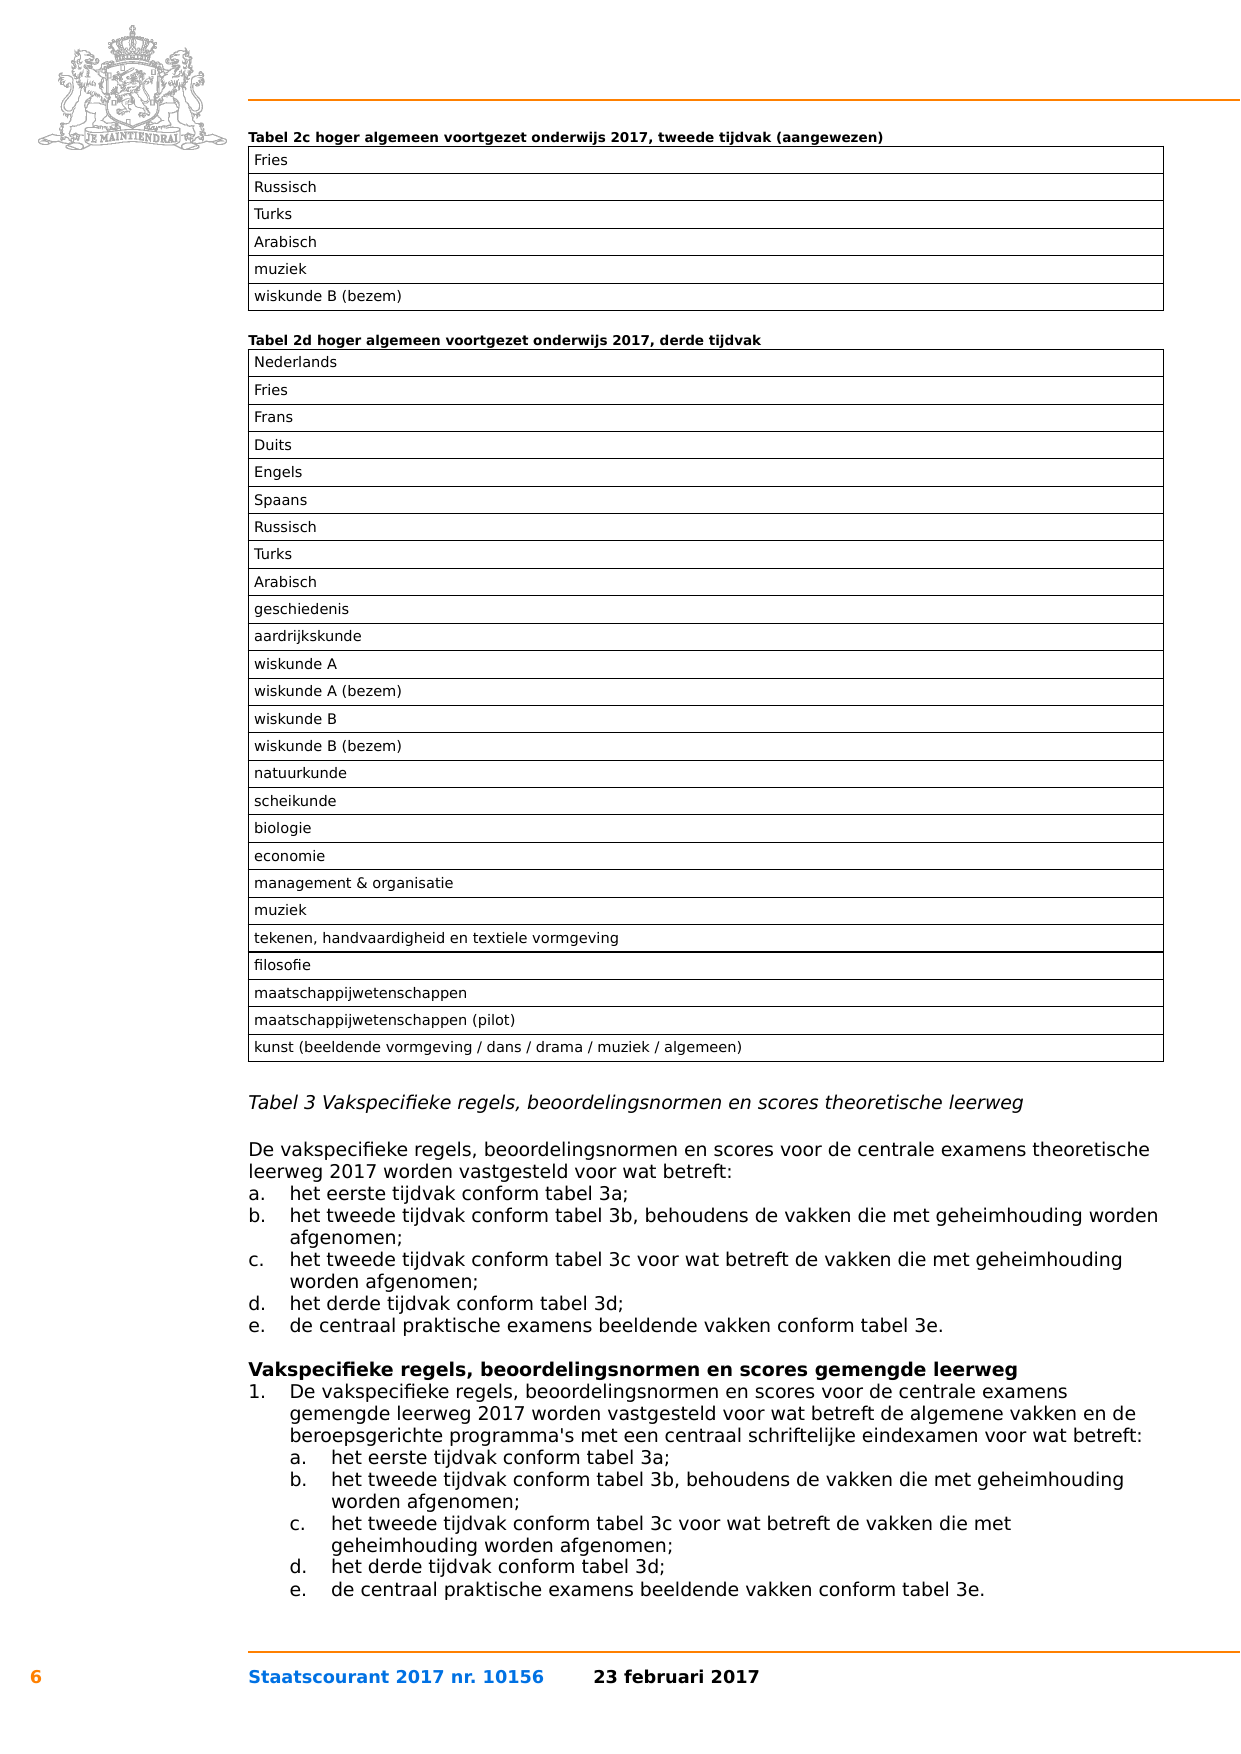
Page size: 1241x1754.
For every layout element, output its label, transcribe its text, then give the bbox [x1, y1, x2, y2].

text b. het tweede tijdvak conform tabel 3b, behoudens de vakken die met geheimhouding worden afgenomen; [289, 1468, 1163, 1512]
table_cell Duits [249, 432, 1163, 458]
text c. het tweede tijdvak conform tabel 3c voor wat betreft de vakken die met geheimhouding worden afgenomen; [289, 1512, 1163, 1556]
table_cell Russisch [249, 174, 1163, 200]
table_cell wiskunde B (bezem) [249, 733, 1163, 759]
text e. de centraal praktische examens beeldende vakken conform tabel 3e. [289, 1578, 1163, 1600]
table_header Tabel 2c hoger algemeen voortgezet onderwijs 2017, tweede tijdvak (aangewezen) [248, 130, 1163, 146]
table_cell economie [249, 843, 1163, 869]
table_cell Fries [249, 147, 1163, 173]
picture [38, 25, 227, 150]
table_cell wiskunde B (bezem) [249, 284, 1163, 310]
table_cell Turks [249, 201, 1163, 228]
table_cell maatschappijwetenschappen (pilot) [249, 1007, 1163, 1033]
table_cell geschiedenis [249, 596, 1163, 623]
table_cell Nederlands [249, 350, 1163, 376]
table_cell management & organisatie [249, 870, 1163, 897]
table_cell Arabisch [249, 569, 1163, 595]
text d. het derde tijdvak conform tabel 3d; [248, 1293, 1163, 1315]
table_cell scheikunde [249, 788, 1163, 814]
table_cell maatschappijwetenschappen [249, 980, 1163, 1006]
text De vakspecifieke regels, beoordelingsnormen en scores voor de centrale examens theoretische leerweg 2017 worden vastgesteld voor wat betreft: [248, 1139, 1163, 1183]
text d. het derde tijdvak conform tabel 3d; [289, 1556, 1163, 1578]
text e. de centraal praktische examens beeldende vakken conform tabel 3e. [248, 1315, 1163, 1337]
table_cell aardrijkskunde [249, 624, 1163, 650]
table_cell muziek [249, 898, 1163, 924]
subtitle Tabel 3 Vakspecifieke regels, beoordelingsnormen en scores theoretische leerweg [248, 1092, 1163, 1114]
table_cell wiskunde A [249, 651, 1163, 677]
table_cell kunst (beeldende vormgeving / dans / drama / muziek / algemeen) [249, 1035, 1163, 1061]
table_cell Russisch [249, 514, 1163, 540]
table_cell Frans [249, 405, 1163, 431]
table_header Tabel 2d hoger algemeen voortgezet onderwijs 2017, derde tijdvak [248, 333, 1163, 349]
text 1. De vakspecifieke regels, beoordelingsnormen en scores voor de centrale examens gemengde leerweg 2017 worden vastgesteld voor wat betreft de algemene vakken en de beroepsgerichte programma's met een centraal schriftelijke eindexamen voor wat betreft: [248, 1381, 1163, 1447]
text Vakspecifieke regels, beoordelingsnormen en scores gemengde leerweg [248, 1359, 1163, 1381]
text b. het tweede tijdvak conform tabel 3b, behoudens de vakken die met geheimhouding worden afgenomen; [248, 1205, 1163, 1249]
text a. het eerste tijdvak conform tabel 3a; [248, 1183, 1163, 1205]
table_cell filosofie [249, 953, 1163, 979]
table_cell Spaans [249, 487, 1163, 513]
table_cell tekenen, handvaardigheid en textiele vormgeving [249, 925, 1163, 951]
table_cell wiskunde A (bezem) [249, 679, 1163, 705]
table_cell Turks [249, 541, 1163, 568]
table_cell biologie [249, 815, 1163, 842]
table_cell Arabisch [249, 229, 1163, 255]
table_cell Fries [249, 377, 1163, 403]
text c. het tweede tijdvak conform tabel 3c voor wat betreft de vakken die met geheimhouding worden afgenomen; [248, 1249, 1163, 1293]
table_cell Engels [249, 459, 1163, 486]
table_cell muziek [249, 256, 1163, 283]
text a. het eerste tijdvak conform tabel 3a; [289, 1447, 1163, 1468]
table_cell wiskunde B [249, 706, 1163, 732]
table_cell natuurkunde [249, 761, 1163, 787]
